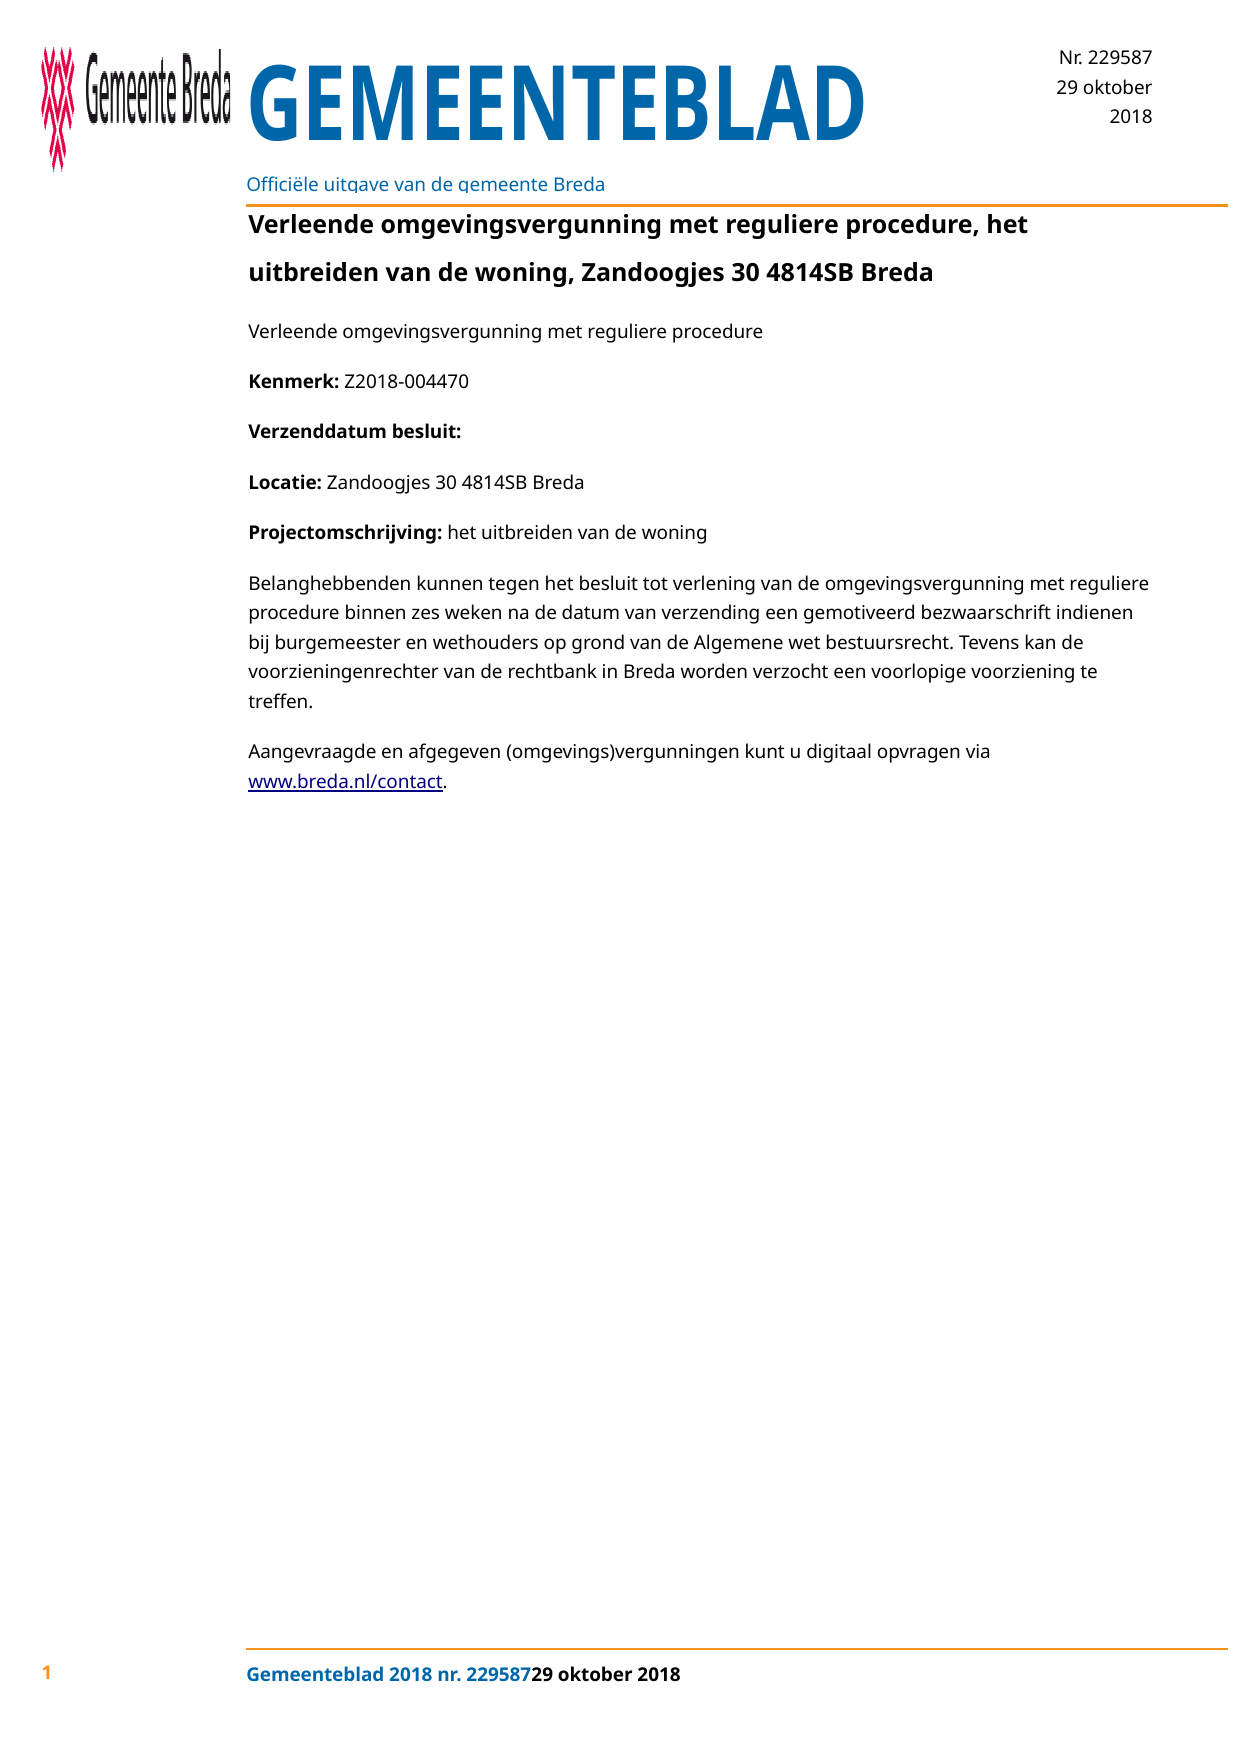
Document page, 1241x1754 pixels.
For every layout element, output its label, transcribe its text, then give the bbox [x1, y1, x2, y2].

picture [41, 47, 231, 172]
text Verleende omgevingsvergunning met reguliere procedure, het uitbreiden van de woning, Zandoogjes 30 4814SB Breda [248, 207, 1152, 288]
text Projectomschrijving: het uitbreiden van de woning [248, 519, 1152, 545]
text Verleende omgevingsvergunning met reguliere procedure [248, 318, 1152, 344]
text Verzenddatum besluit: [248, 419, 1152, 444]
text Locatie: Zandoogjes 30 4814SB Breda [248, 469, 1152, 495]
text Kenmerk: Z2018-004470 [248, 368, 1152, 394]
text Belanghebbenden kunnen tegen het besluit tot verlening van de omgevingsvergunning met reguliere procedure binnen zes weken na de datum van verzending een gemotiveerd bezwaarschrift indienen bij burgemeester en wethouders op grond van de Algemene wet bestuursrecht. Tevens kan de voorzieningenrechter van de rechtbank in Breda worden verzocht een voorlopige voorziening te treffen. [248, 570, 1152, 714]
text Aangevraagde en afgegeven (omgevings)vergunningen kunt u digitaal opvragen via www.breda.nl/contact. [248, 739, 1152, 794]
